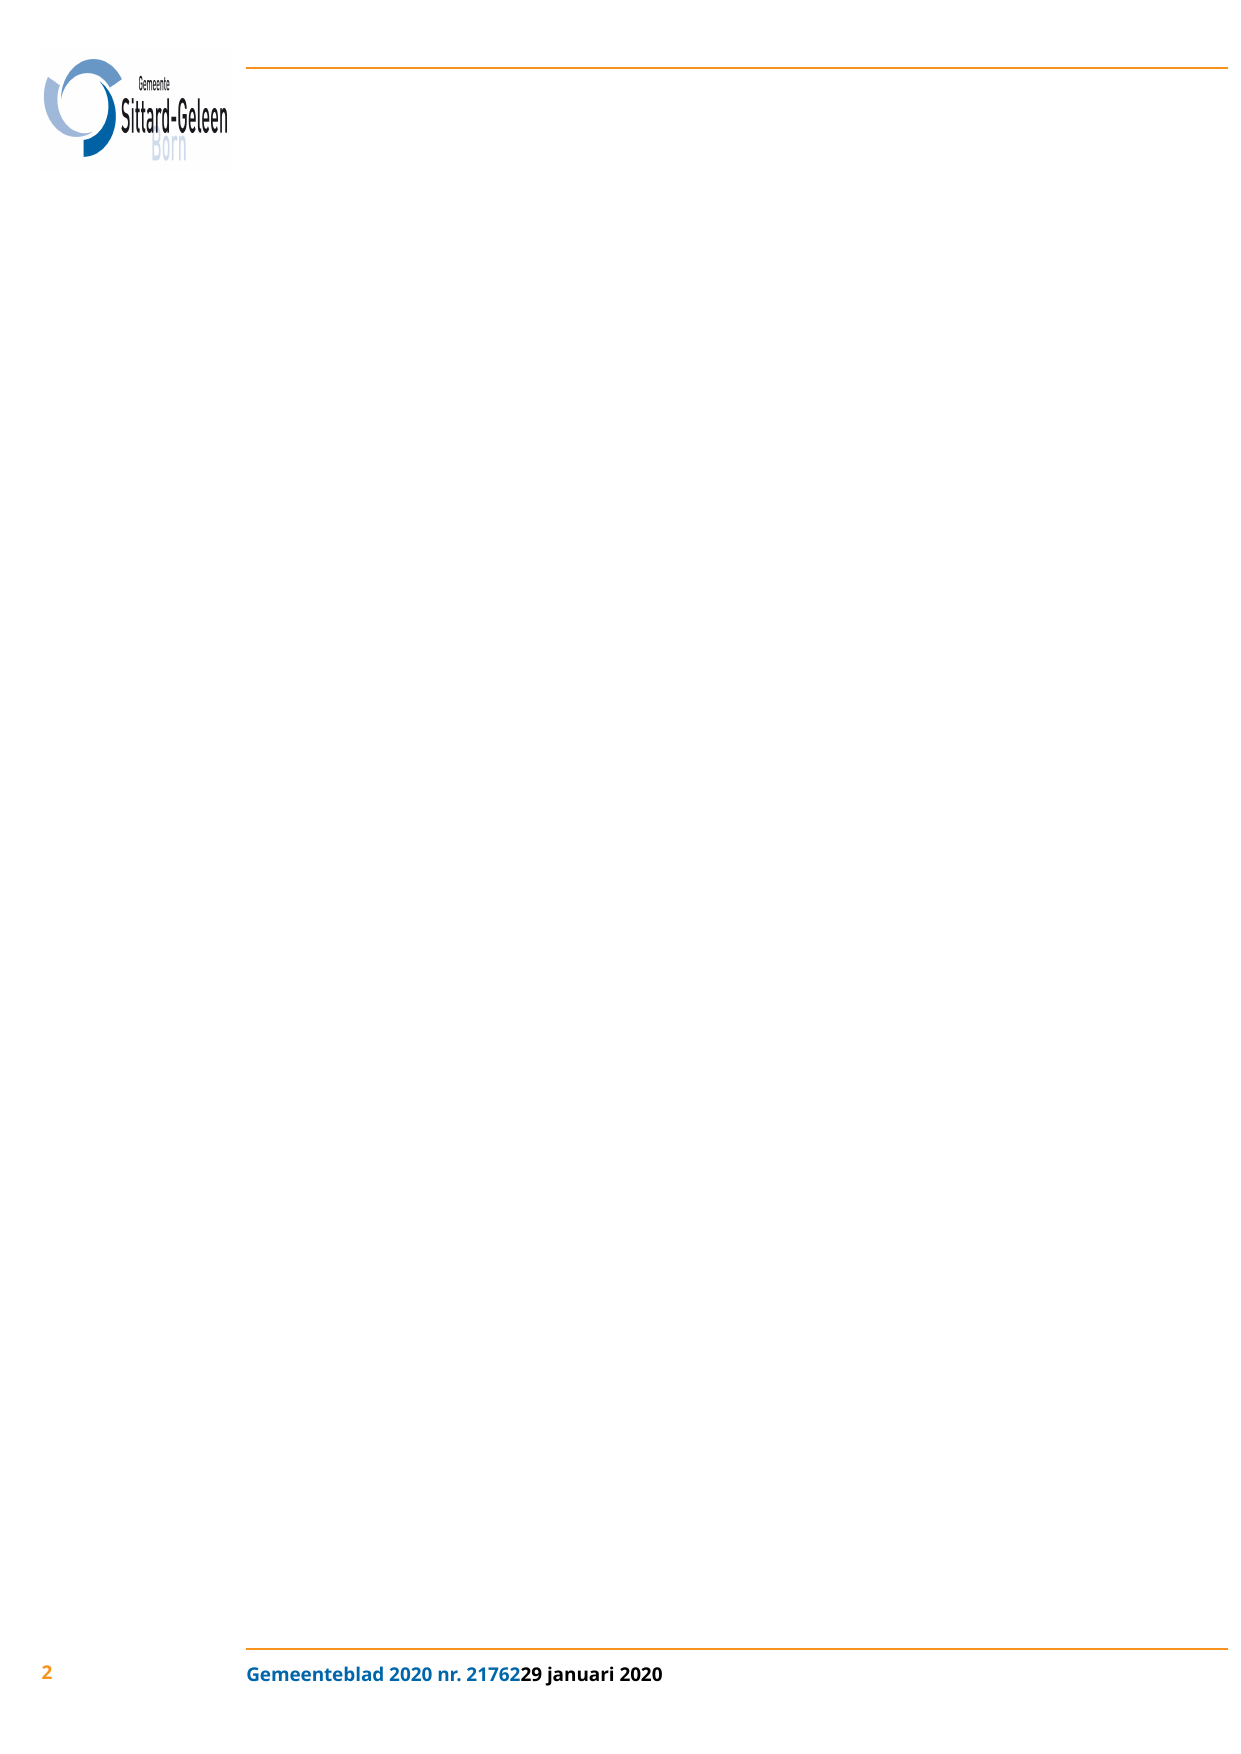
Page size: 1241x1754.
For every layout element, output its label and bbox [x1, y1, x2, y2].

picture [41, 47, 231, 172]
